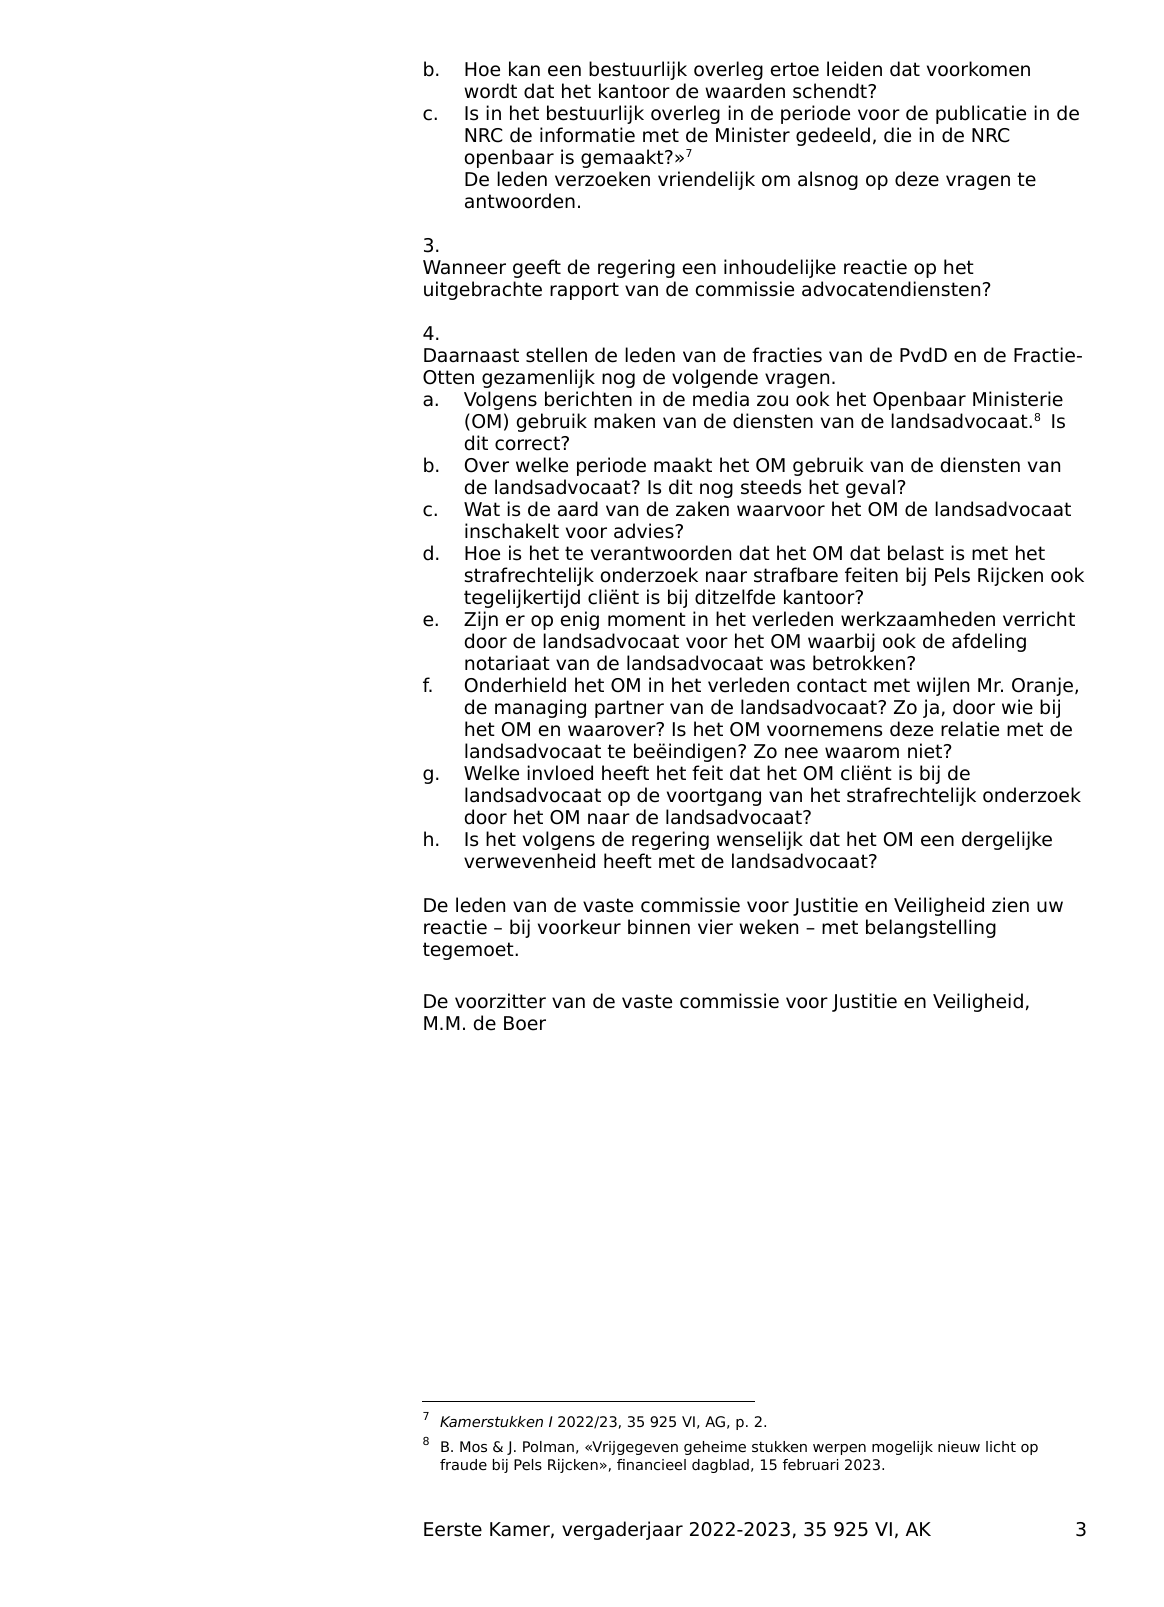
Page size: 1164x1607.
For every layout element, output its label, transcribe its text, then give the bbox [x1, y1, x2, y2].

text Kamerstukken I 2022/23, 35 925 VI, AG, p. 2. [422, 1410, 1087, 1432]
text a. Volgens berichten in de media zou ook het Openbaar Ministerie (OM) gebruik maken van de diensten van de landsadvocaat. Is dit correct? [422, 389, 1087, 455]
text De voorzitter van de vaste commissie voor Justitie en Veiligheid, M.M. de Boer [422, 991, 1087, 1035]
text g. Welke invloed heeft het feit dat het OM cliënt is bij de landsadvocaat op de voortgang van het strafrechtelijk onderzoek door het OM naar de landsadvocaat? [422, 763, 1087, 829]
text De leden verzoeken vriendelijk om alsnog op deze vragen te antwoorden. [464, 169, 1087, 213]
text b. Over welke periode maakt het OM gebruik van de diensten van de landsadvocaat? Is dit nog steeds het geval? [422, 455, 1087, 499]
text f. Onderhield het OM in het verleden contact met wijlen Mr. Oranje, de managing partner van de landsadvocaat? Zo ja, door wie bij het OM en waarover? Is het OM voornemens deze relatie met de landsadvocaat te beëindigen? Zo nee waarom niet? [422, 675, 1087, 763]
text Daarnaast stellen de leden van de fracties van de PvdD en de Fractie-Otten gezamenlijk nog de volgende vragen. [422, 345, 1087, 389]
text De leden van de vaste commissie voor Justitie en Veiligheid zien uw reactie – bij voorkeur binnen vier weken – met belangstelling tegemoet. [422, 895, 1087, 961]
text B. Mos & J. Polman, «Vrijgegeven geheime stukken werpen mogelijk nieuw licht op fraude bij Pels Rijcken», financieel dagblad, 15 februari 2023. [422, 1435, 1087, 1474]
text e. Zijn er op enig moment in het verleden werkzaamheden verricht door de landsadvocaat voor het OM waarbij ook de afdeling notariaat van de landsadvocaat was betrokken? [422, 609, 1087, 675]
text Wanneer geeft de regering een inhoudelijke reactie op het uitgebrachte rapport van de commissie advocatendiensten? [422, 257, 1087, 301]
text c. Wat is de aard van de zaken waarvoor het OM de landsadvocaat inschakelt voor advies? [422, 499, 1087, 543]
text 4. [422, 323, 1087, 345]
text h. Is het volgens de regering wenselijk dat het OM een dergelijke verwevenheid heeft met de landsadvocaat? [422, 829, 1087, 873]
text b. Hoe kan een bestuurlijk overleg ertoe leiden dat voorkomen wordt dat het kantoor de waarden schendt? [422, 59, 1087, 103]
text 3. [422, 235, 1087, 257]
text c. Is in het bestuurlijk overleg in de periode voor de publicatie in de NRC de informatie met de Minister gedeeld, die in de NRC openbaar is gemaakt?» [422, 103, 1087, 169]
text d. Hoe is het te verantwoorden dat het OM dat belast is met het strafrechtelijk onderzoek naar strafbare feiten bij Pels Rijcken ook tegelijkertijd cliënt is bij ditzelfde kantoor? [422, 543, 1087, 609]
